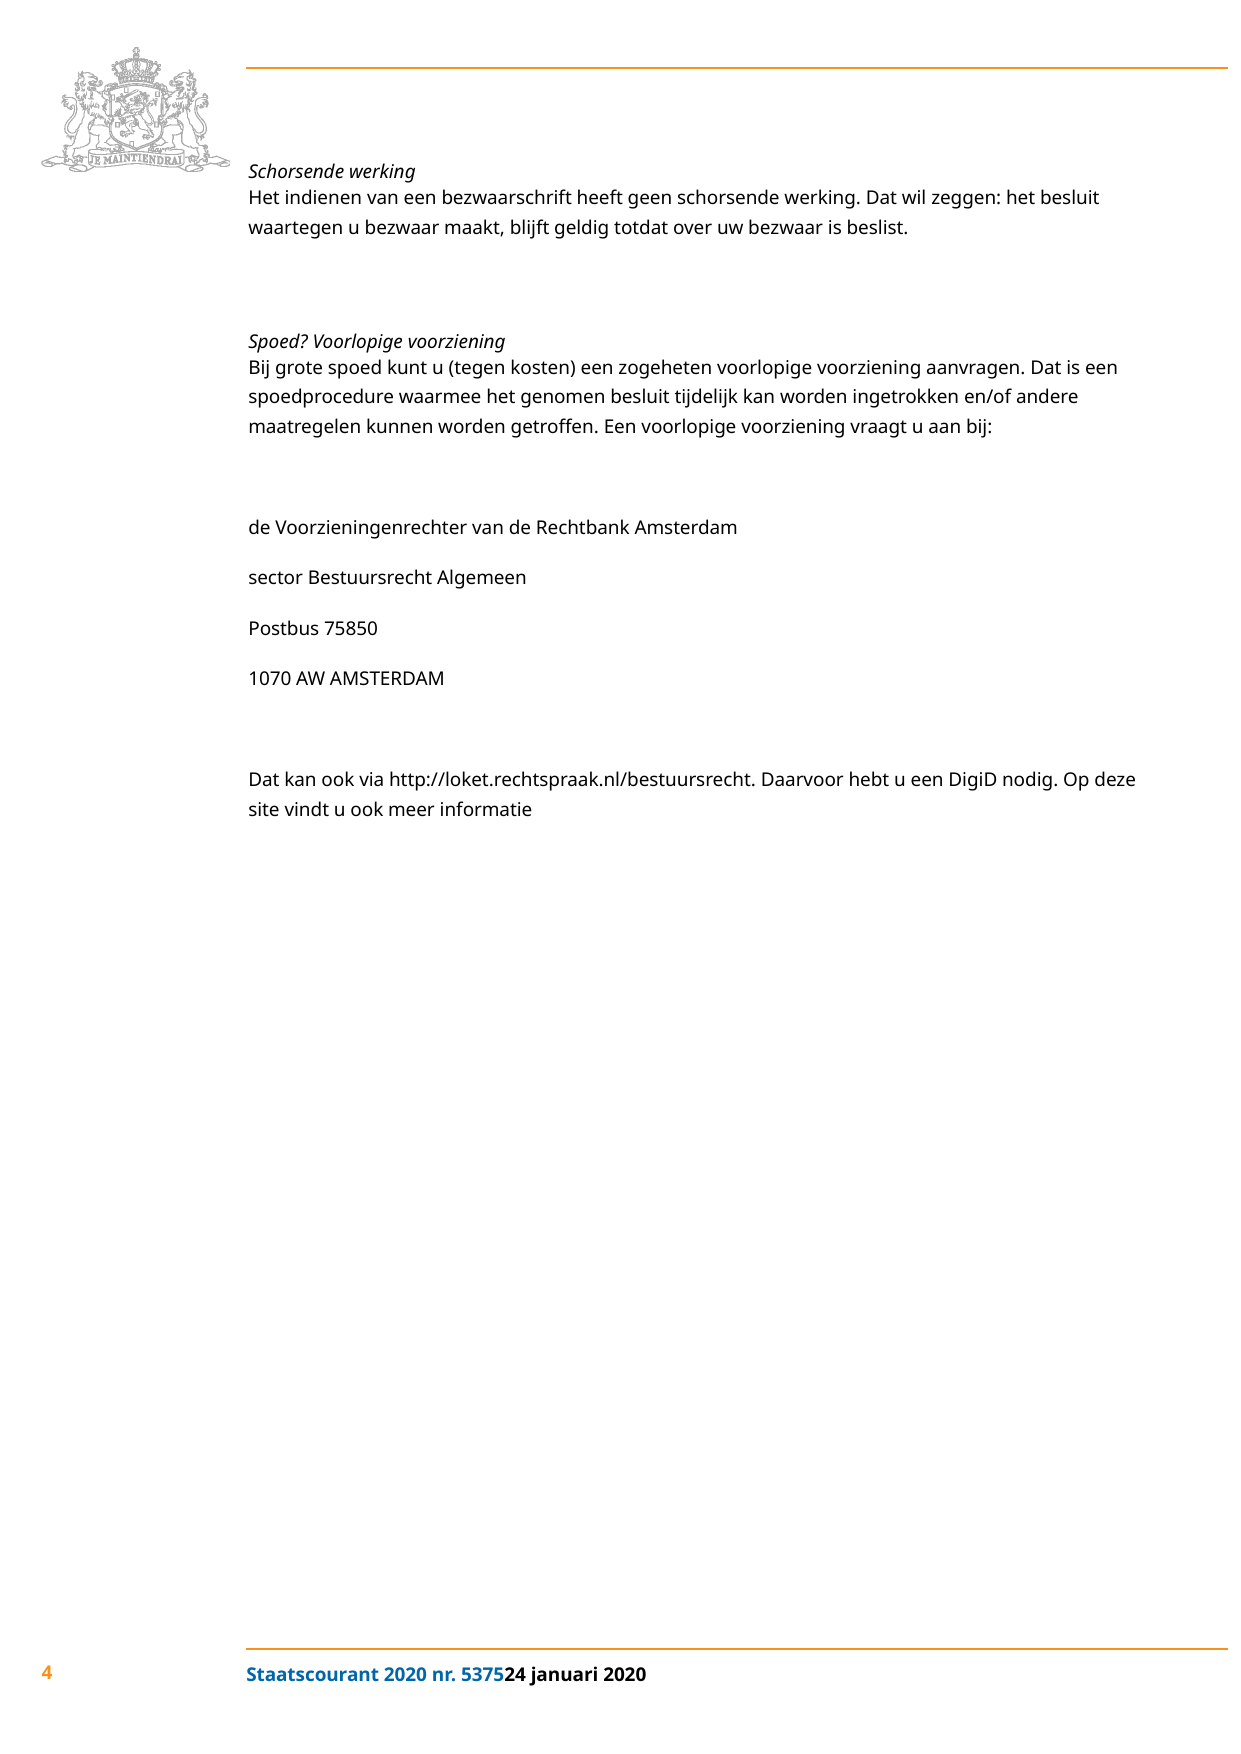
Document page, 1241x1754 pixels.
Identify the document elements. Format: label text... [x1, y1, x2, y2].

text sector Bestuursrecht Algemeen [248, 564, 1152, 590]
text Schorsende werking [248, 159, 1152, 184]
text Dat kan ook via http://loket.rechtspraak.nl/bestuursrecht. Daarvoor hebt u een DigiD nodig. Op deze site vindt u ook meer informatie [248, 766, 1152, 822]
picture [41, 47, 231, 172]
text de Voorzieningenrechter van de Rechtbank Amsterdam [248, 514, 1152, 540]
text Spoed? Voorlopige voorziening [248, 328, 1152, 354]
text 1070 AW AMSTERDAM [248, 665, 1152, 691]
text Postbus 75850 [248, 615, 1152, 641]
text Bij grote spoed kunt u (tegen kosten) een zogeheten voorlopige voorziening aanvragen. Dat is een spoedprocedure waarmee het genomen besluit tijdelijk kan worden ingetrokken en/of andere maatregelen kunnen worden getroffen. Een voorlopige voorziening vraagt u aan bij: [248, 354, 1152, 439]
text Het indienen van een bezwaarschrift heeft geen schorsende werking. Dat wil zeggen: het besluit waartegen u bezwaar maakt, blijft geldig totdat over uw bezwaar is beslist. [248, 184, 1152, 240]
